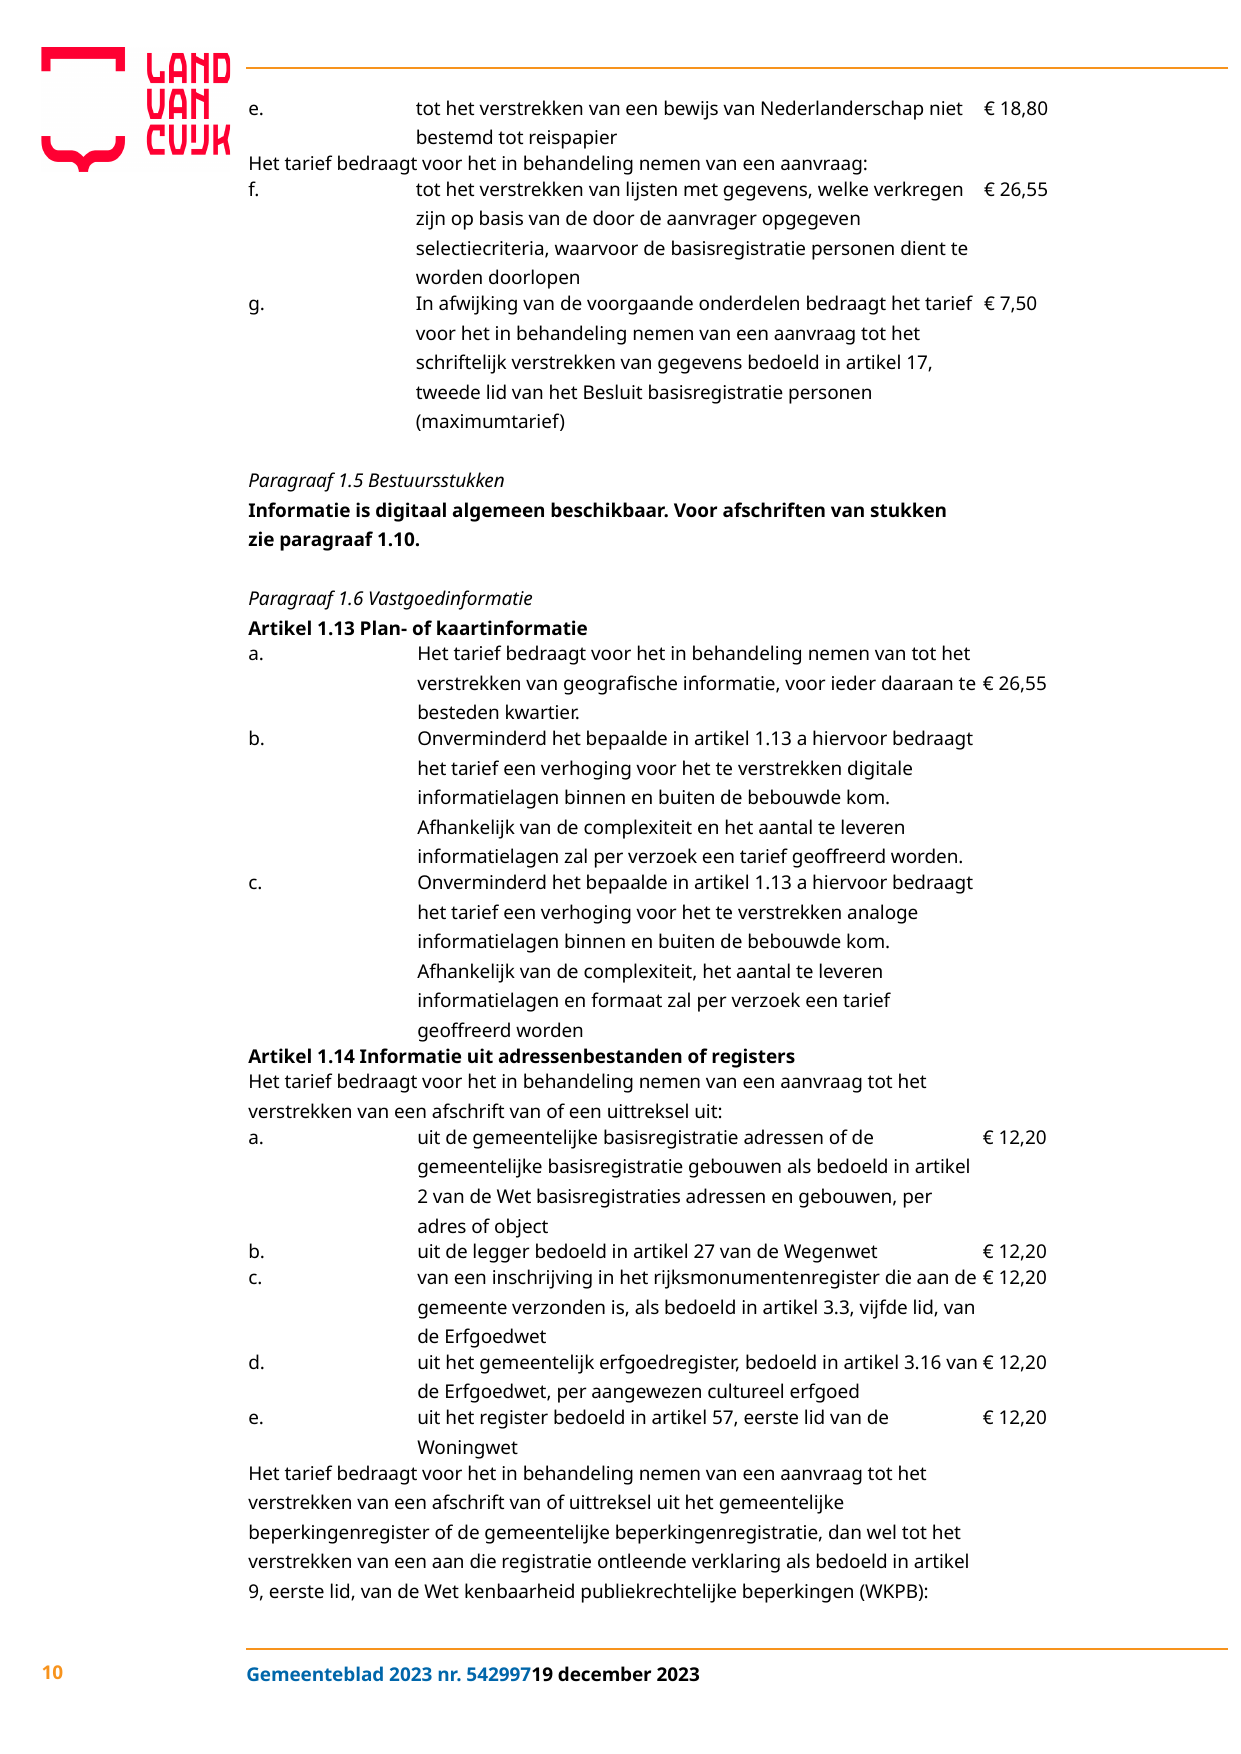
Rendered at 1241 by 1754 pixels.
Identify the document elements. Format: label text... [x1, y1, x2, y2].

table_cell [983, 725, 1152, 869]
table_cell f. [248, 176, 416, 290]
table_cell [984, 150, 1152, 176]
table_cell g. [248, 290, 416, 434]
table_cell € 12,20 [983, 1349, 1152, 1404]
table_cell tot het verstrekken van een bewijs van Nederlanderschap niet bestemd tot reispapier [416, 95, 984, 150]
table_cell [983, 1460, 1152, 1604]
table_cell uit het register bedoeld in artikel 57, eerste lid van de Woningwet [417, 1405, 983, 1460]
picture [41, 47, 231, 172]
table_cell € 18,80 [984, 95, 1152, 150]
table_cell Onverminderd het bepaalde in artikel 1.13 a hiervoor bedraagt het tarief een verhoging voor het te verstrekken analoge informatielagen binnen en buiten de bebouwde kom. Afhankelijk van de complexiteit, het aantal te leveren informatielagen en formaat zal per verzoek een tarief geoffreerd worden [417, 869, 983, 1043]
table_cell Het tarief bedraagt voor het in behandeling nemen van een aanvraag tot het verstrekken van een afschrift van of een uittreksel uit: [248, 1069, 983, 1124]
table_cell € 26,55 [983, 640, 1152, 725]
table_cell € 12,20 [983, 1264, 1152, 1349]
table_cell [983, 869, 1152, 1043]
table_cell tot het verstrekken van lijsten met gegevens, welke verkregen zijn op basis van de door de aanvrager opgegeven selectiecriteria, waarvoor de basisregistratie personen dient te worden doorlopen [416, 176, 984, 290]
table_cell uit de gemeentelijke basisregistratie adressen of de gemeentelijke basisregistratie gebouwen als bedoeld in artikel 2 van de Wet basisregistraties adressen en gebouwen, per adres of object [417, 1124, 983, 1238]
table_cell [983, 1043, 1152, 1069]
table_cell a. [248, 640, 417, 725]
table_cell Artikel 1.14 Informatie uit adressenbestanden of registers [248, 1043, 983, 1069]
table_cell c. [248, 1264, 417, 1349]
table_cell c. [248, 869, 417, 1043]
text Paragraaf 1.5 Bestuursstukken [248, 467, 1152, 493]
table_cell a. [248, 1124, 417, 1238]
table_cell Het tarief bedraagt voor het in behandeling nemen van tot het verstrekken van geografische informatie, voor ieder daaraan te besteden kwartier. [417, 640, 983, 725]
table_cell d. [248, 1349, 417, 1404]
table_cell € 12,20 [983, 1239, 1152, 1264]
table_cell € 26,55 [984, 176, 1152, 290]
table_cell € 12,20 [983, 1405, 1152, 1460]
table_cell van een inschrijving in het rijksmonumentenregister die aan de gemeente verzonden is, als bedoeld in artikel 3.3, vijfde lid, van de Erfgoedwet [417, 1264, 983, 1349]
table_header Informatie is digitaal algemeen beschikbaar. Voor afschriften van stukken zie paragraaf 1.10. [248, 497, 954, 552]
table_cell Het tarief bedraagt voor het in behandeling nemen van een aanvraag tot het verstrekken van een afschrift van of uittreksel uit het gemeentelijke beperkingenregister of de gemeentelijke beperkingenregistratie, dan wel tot het verstrekken van een aan die registratie ontleende verklaring als bedoeld in artikel 9, eerste lid, van de Wet kenbaarheid publiekrechtelijke beperkingen (WKPB): [248, 1460, 983, 1604]
table_header Artikel 1.13 Plan- of kaartinformatie [248, 615, 983, 640]
table_cell € 12,20 [983, 1124, 1152, 1238]
table_cell Het tarief bedraagt voor het in behandeling nemen van een aanvraag: [248, 150, 984, 176]
table_cell uit het gemeentelijk erfgoedregister, bedoeld in artikel 3.16 van de Erfgoedwet, per aangewezen cultureel erfgoed [417, 1349, 983, 1404]
table_cell b. [248, 725, 417, 869]
table_cell e. [248, 95, 416, 150]
table_header [983, 615, 1152, 640]
table_cell Onverminderd het bepaalde in artikel 1.13 a hiervoor bedraagt het tarief een verhoging voor het te verstrekken digitale informatielagen binnen en buiten de bebouwde kom. Afhankelijk van de complexiteit en het aantal te leveren informatielagen zal per verzoek een tarief geoffreerd worden. [417, 725, 983, 869]
table_cell € 7,50 [984, 290, 1152, 434]
table_cell In afwijking van de voorgaande onderdelen bedraagt het tarief voor het in behandeling nemen van een aanvraag tot het schriftelijk verstrekken van gegevens bedoeld in artikel 17, tweede lid van het Besluit basisregistratie personen (maximumtarief) [416, 290, 984, 434]
table_cell b. [248, 1239, 417, 1264]
text Paragraaf 1.6 Vastgoedinformatie [248, 585, 1152, 611]
table_cell [983, 1069, 1152, 1124]
table_cell uit de legger bedoeld in artikel 27 van de Wegenwet [417, 1239, 983, 1264]
table_header [954, 497, 1152, 552]
table_cell e. [248, 1405, 417, 1460]
